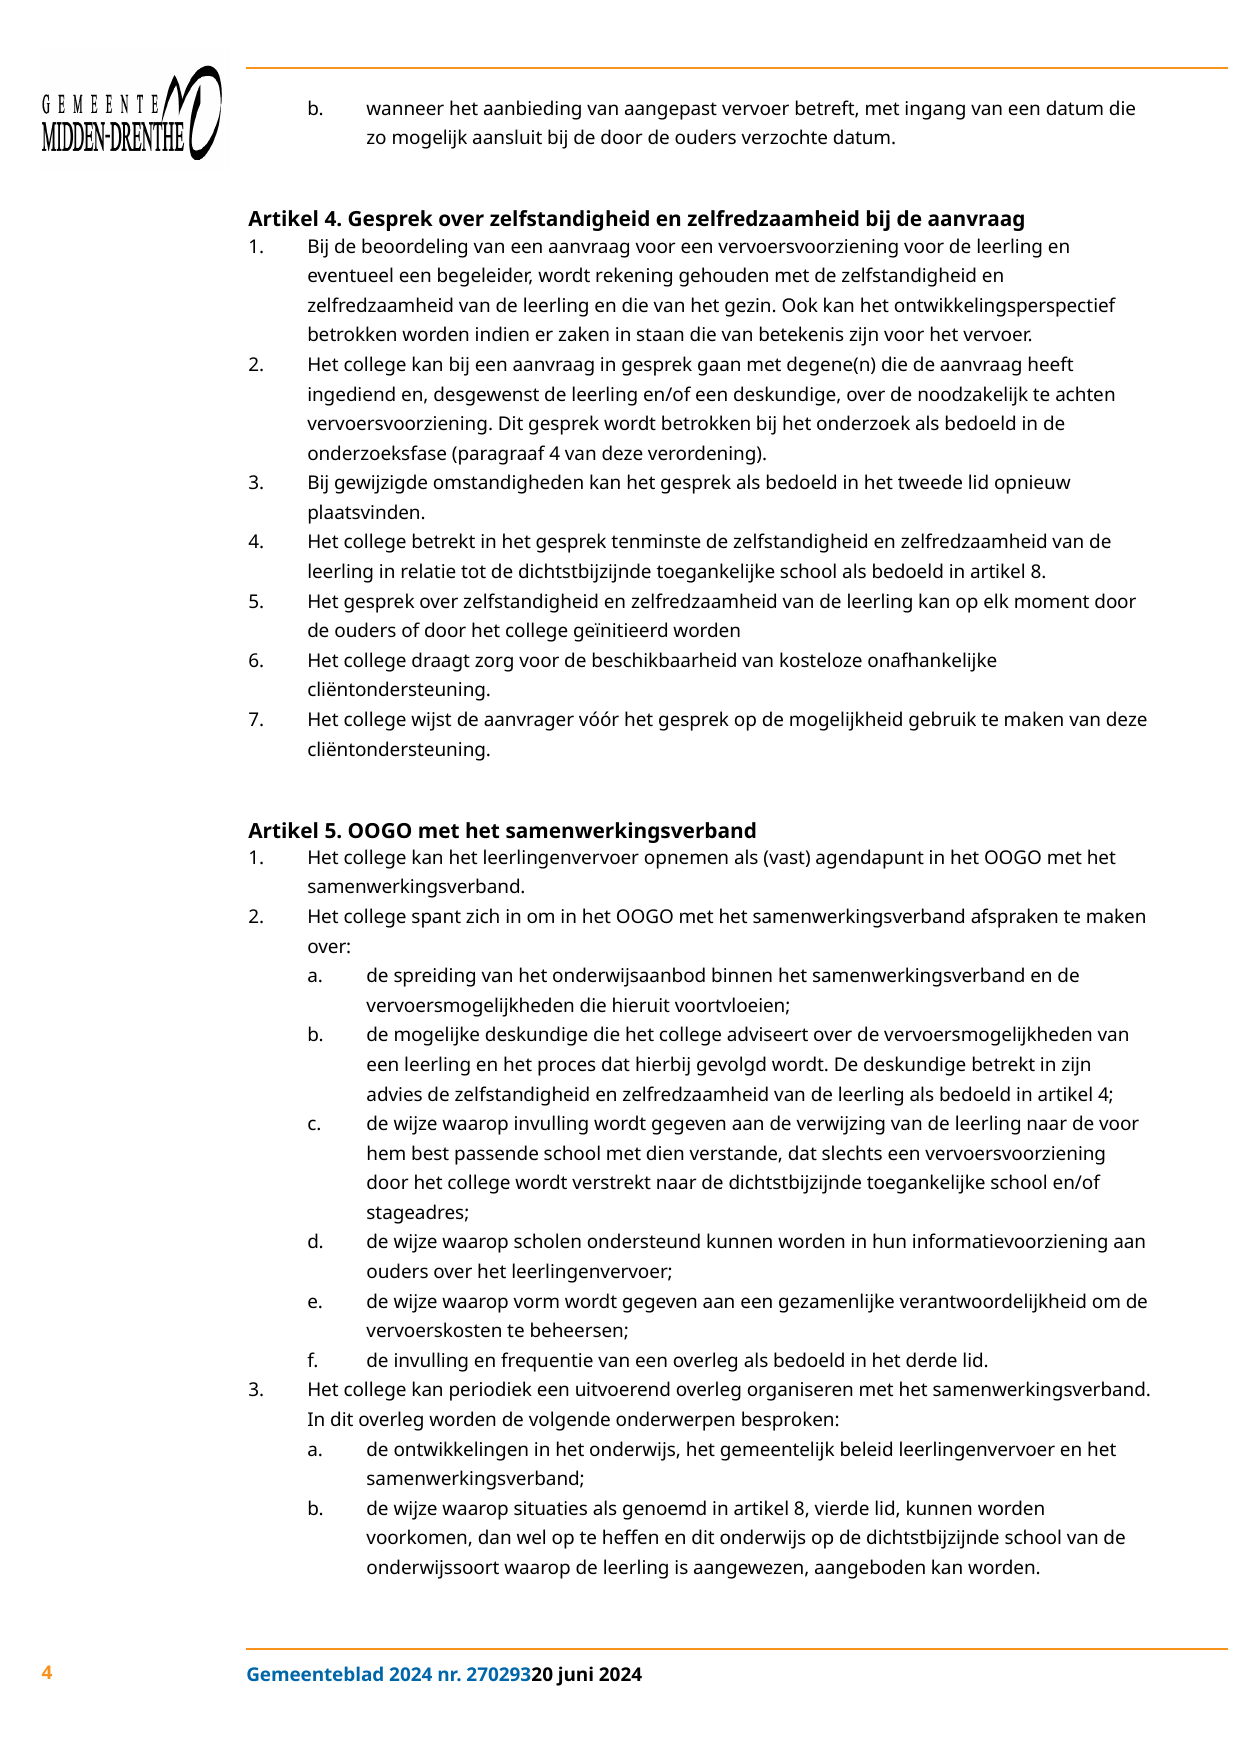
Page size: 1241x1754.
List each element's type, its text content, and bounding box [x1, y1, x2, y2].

list Bij de beoordeling van een aanvraag voor een vervoersvoorziening voor de leerling en eventueel een begeleider, wordt rekening gehouden met de zelfstandigheid en zelfredzaamheid van de leerling en die van het gezin. Ook kan het ontwikkelingsperspectief betrokken worden indien er zaken in staan die van betekenis zijn voor het vervoer. [248, 233, 1152, 347]
list Het college draagt zorg voor de beschikbaarheid van kosteloze onafhankelijke cliëntondersteuning. [248, 647, 1152, 702]
list Het gesprek over zelfstandigheid en zelfredzaamheid van de leerling kan op elk moment door de ouders of door het college geïnitieerd worden [248, 588, 1152, 643]
text Artikel 5. OOGO met het samenwerkingsverband [248, 816, 1152, 844]
list de wijze waarop situaties als genoemd in artikel 8, vierde lid, kunnen worden voorkomen, dan wel op te heffen en dit onderwijs op de dichtstbijzijnde school van de onderwijssoort waarop de leerling is aangewezen, aangeboden kan worden. [307, 1495, 1152, 1580]
list Het college wijst de aanvrager vóór het gesprek op de mogelijkheid gebruik te maken van deze cliëntondersteuning. [248, 706, 1152, 761]
list de mogelijke deskundige die het college adviseert over de vervoersmogelijkheden van een leerling en het proces dat hierbij gevolgd wordt. De deskundige betrekt in zijn advies de zelfstandigheid en zelfredzaamheid van de leerling als bedoeld in artikel 4; [307, 1022, 1152, 1107]
list de wijze waarop scholen ondersteund kunnen worden in hun informatievoorziening aan ouders over het leerlingenvervoer; [307, 1229, 1152, 1284]
list wanneer het aanbieding van aangepast vervoer betreft, met ingang van een datum die zo mogelijk aansluit bij de door de ouders verzochte datum. [307, 95, 1152, 150]
list Het college kan bij een aanvraag in gesprek gaan met degene(n) die de aanvraag heeft ingediend en, desgewenst de leerling en/of een deskundige, over de noodzakelijk te achten vervoersvoorziening. Dit gesprek wordt betrokken bij het onderzoek als bedoeld in de onderzoeksfase (paragraaf 4 van deze verordening). [248, 351, 1152, 466]
list de wijze waarop invulling wordt gegeven aan de verwijzing van de leerling naar de voor hem best passende school met dien verstande, dat slechts een vervoersvoorziening door het college wordt verstrekt naar de dichtstbijzijnde toegankelijke school en/of stageadres; [307, 1110, 1152, 1225]
list Het college betrekt in het gesprek tenminste de zelfstandigheid en zelfredzaamheid van de leerling in relatie tot de dichtstbijzijnde toegankelijke school als bedoeld in artikel 8. [248, 529, 1152, 584]
list de wijze waarop vorm wordt gegeven aan een gezamenlijke verantwoordelijkheid om de vervoerskosten te beheersen; [307, 1288, 1152, 1343]
list de ontwikkelingen in het onderwijs, het gemeentelijk beleid leerlingenvervoer en het samenwerkingsverband; [307, 1436, 1152, 1491]
list de invulling en frequentie van een overleg als bedoeld in het derde lid. [307, 1347, 1152, 1373]
picture [41, 47, 231, 172]
list Het college kan periodiek een uitvoerend overleg organiseren met het samenwerkingsverband. In dit overleg worden de volgende onderwerpen besproken: [248, 1377, 1152, 1432]
list Het college kan het leerlingenvervoer opnemen als (vast) agendapunt in het OOGO met het samenwerkingsverband. [248, 844, 1152, 899]
list Bij gewijzigde omstandigheden kan het gesprek als bedoeld in het tweede lid opnieuw plaatsvinden. [248, 469, 1152, 525]
list Het college spant zich in om in het OOGO met het samenwerkingsverband afspraken te maken over: [248, 903, 1152, 959]
text Artikel 4. Gesprek over zelfstandigheid en zelfredzaamheid bij de aanvraag [248, 204, 1152, 233]
list de spreiding van het onderwijsaanbod binnen het samenwerkingsverband en de vervoersmogelijkheden die hieruit voortvloeien; [307, 962, 1152, 1018]
